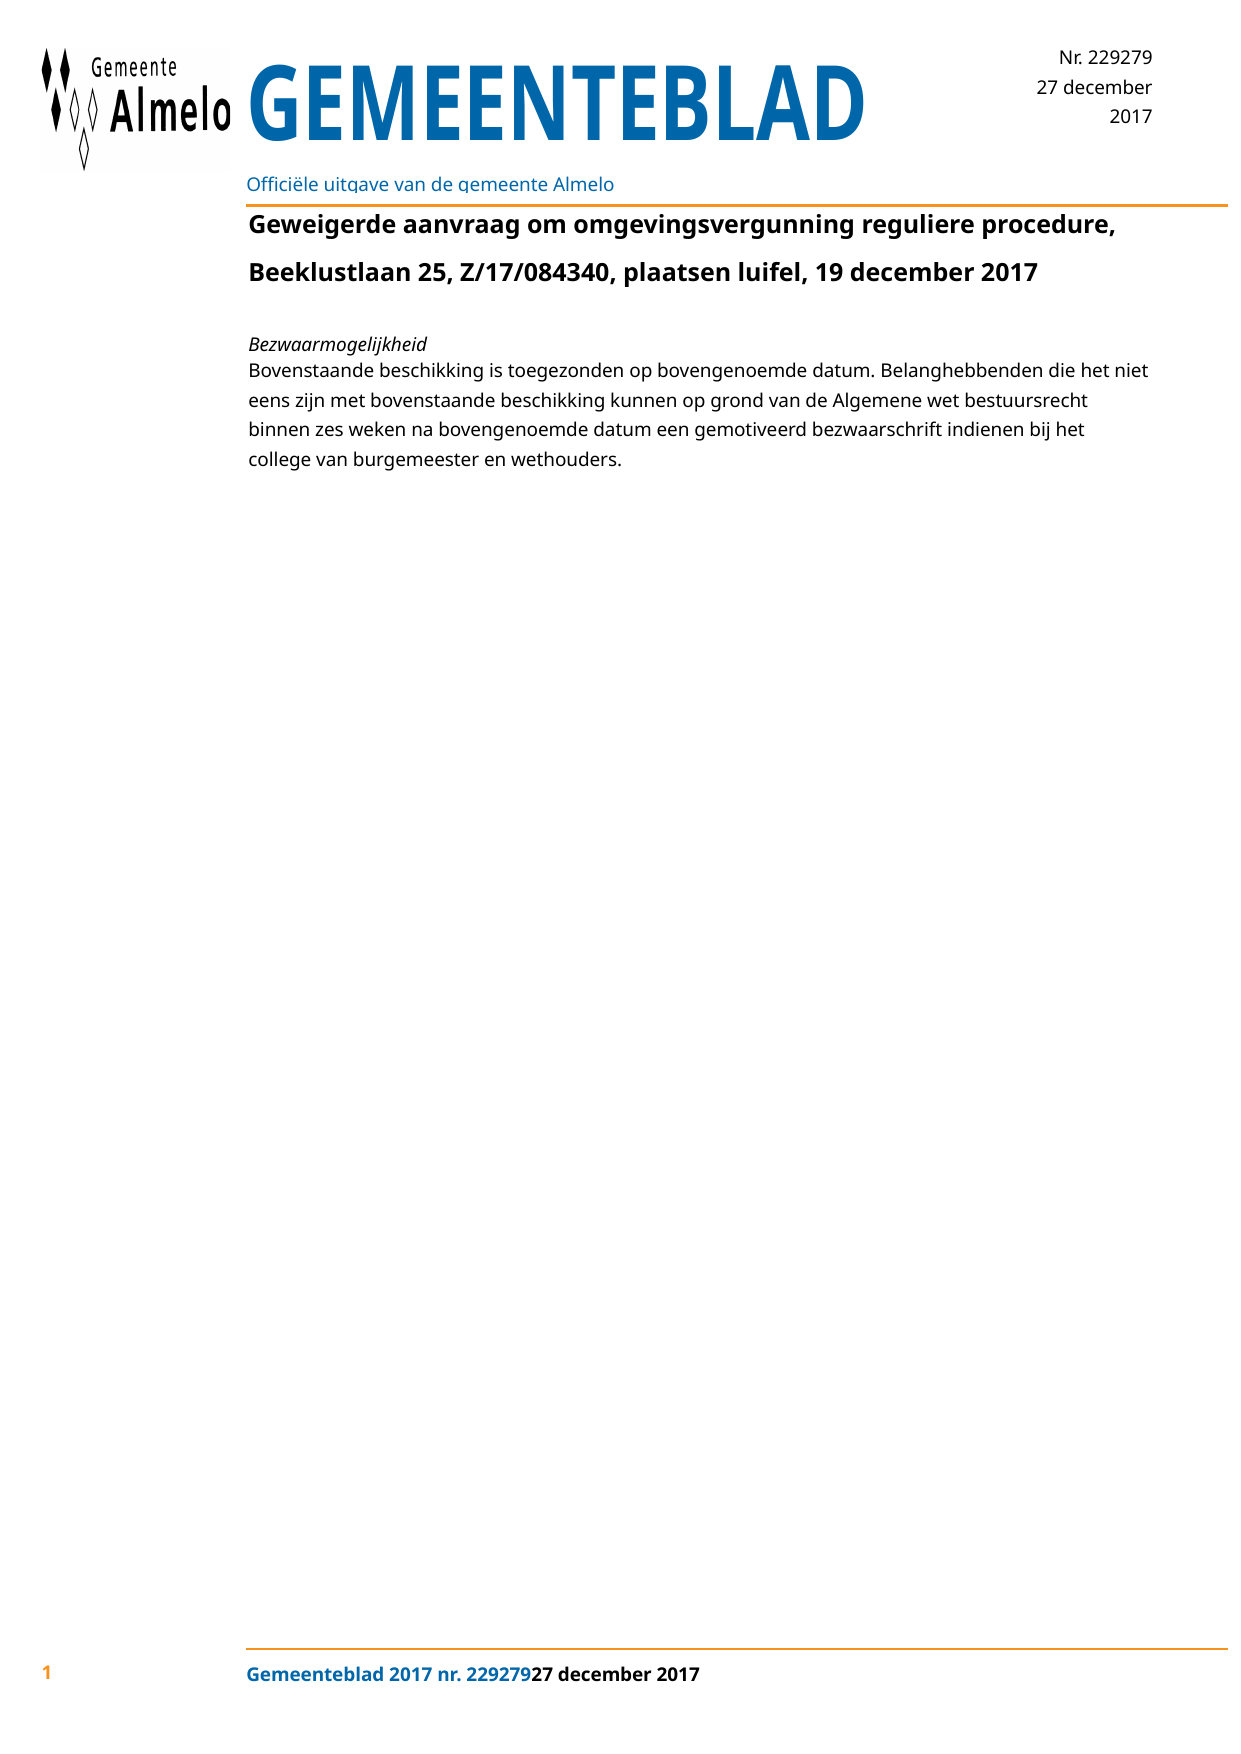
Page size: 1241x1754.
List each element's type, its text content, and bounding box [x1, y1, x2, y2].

text Bezwaarmogelijkheid [248, 331, 1152, 357]
text Geweigerde aanvraag om omgevingsvergunning reguliere procedure, Beeklustlaan 25, Z/17/084340, plaatsen luifel, 19 december 2017 [248, 207, 1152, 288]
picture [41, 47, 231, 172]
text Bovenstaande beschikking is toegezonden op bovengenoemde datum. Belanghebbenden die het niet eens zijn met bovenstaande beschikking kunnen op grond van de Algemene wet bestuursrecht binnen zes weken na bovengenoemde datum een gemotiveerd bezwaarschrift indienen bij het college van burgemeester en wethouders. [248, 357, 1152, 472]
